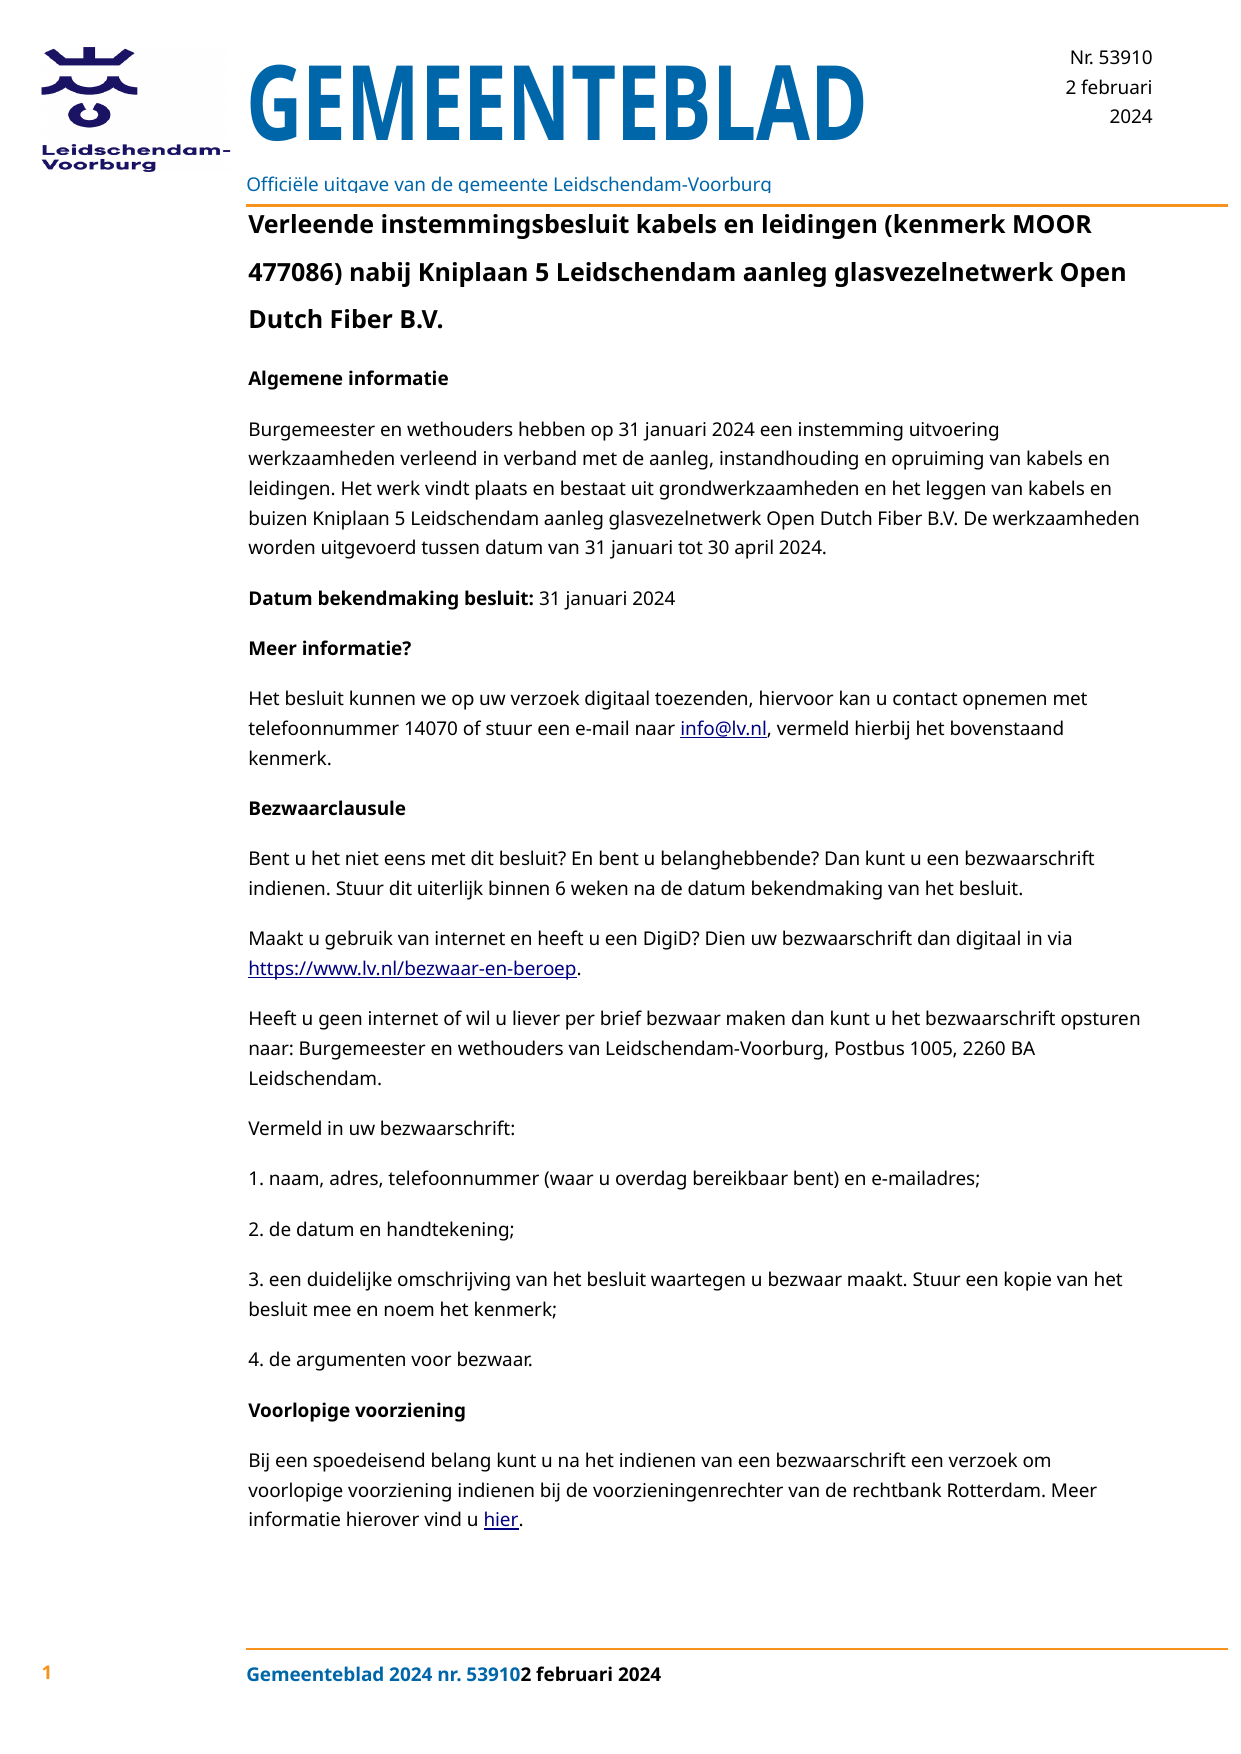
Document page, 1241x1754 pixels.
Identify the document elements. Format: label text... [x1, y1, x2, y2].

text Bent u het niet eens met dit besluit? En bent u belanghebbende? Dan kunt u een bezwaarschrift indienen. Stuur dit uiterlijk binnen 6 weken na de datum bekendmaking van het besluit. [248, 846, 1152, 901]
text Burgemeester en wethouders hebben op 31 januari 2024 een instemming uitvoering werkzaamheden verleend in verband met de aanleg, instandhouding en opruiming van kabels en leidingen. Het werk vindt plaats en bestaat uit grondwerkzaamheden en het leggen van kabels en buizen Kniplaan 5 Leidschendam aanleg glasvezelnetwerk Open Dutch Fiber B.V. De werkzaamheden worden uitgevoerd tussen datum van 31 januari tot 30 april 2024. [248, 416, 1152, 560]
text Vermeld in uw bezwaarschrift: [248, 1115, 1152, 1141]
text 3. een duidelijke omschrijving van het besluit waartegen u bezwaar maakt. Stuur een kopie van het besluit mee en noem het kenmerk; [248, 1266, 1152, 1322]
text 2. de datum en handtekening; [248, 1216, 1152, 1242]
text Heeft u geen internet of wil u liever per brief bezwaar maken dan kunt u het bezwaarschrift opsturen naar: Burgemeester en wethouders van Leidschendam-Voorburg, Postbus 1005, 2260 BA Leidschendam. [248, 1006, 1152, 1090]
text Bij een spoedeisend belang kunt u na het indienen van een bezwaarschrift een verzoek om voorlopige voorziening indienen bij de voorzieningenrechter van de rechtbank Rotterdam. Meer informatie hierover vind u hier. [248, 1447, 1152, 1532]
picture [41, 47, 231, 172]
text 1. naam, adres, telefoonnummer (waar u overdag bereikbaar bent) en e-mailadres; [248, 1166, 1152, 1191]
text Maakt u gebruik van internet en heeft u een DigiD? Dien uw bezwaarschrift dan digitaal in via https://www.lv.nl/bezwaar-en-beroep. [248, 926, 1152, 981]
text Meer informatie? [248, 635, 1152, 661]
text 4. de argumenten voor bezwaar. [248, 1346, 1152, 1372]
text Bezwaarclausule [248, 795, 1152, 821]
text Voorlopige voorziening [248, 1397, 1152, 1422]
text Algemene informatie [248, 366, 1152, 391]
text Datum bekendmaking besluit: 31 januari 2024 [248, 585, 1152, 610]
text Verleende instemmingsbesluit kabels en leidingen (kenmerk MOOR 477086) nabij Kniplaan 5 Leidschendam aanleg glasvezelnetwerk Open Dutch Fiber B.V. [248, 207, 1152, 336]
text Het besluit kunnen we op uw verzoek digitaal toezenden, hiervoor kan u contact opnemen met telefoonnummer 14070 of stuur een e-mail naar info@lv.nl, vermeld hierbij het bovenstaand kenmerk. [248, 686, 1152, 770]
